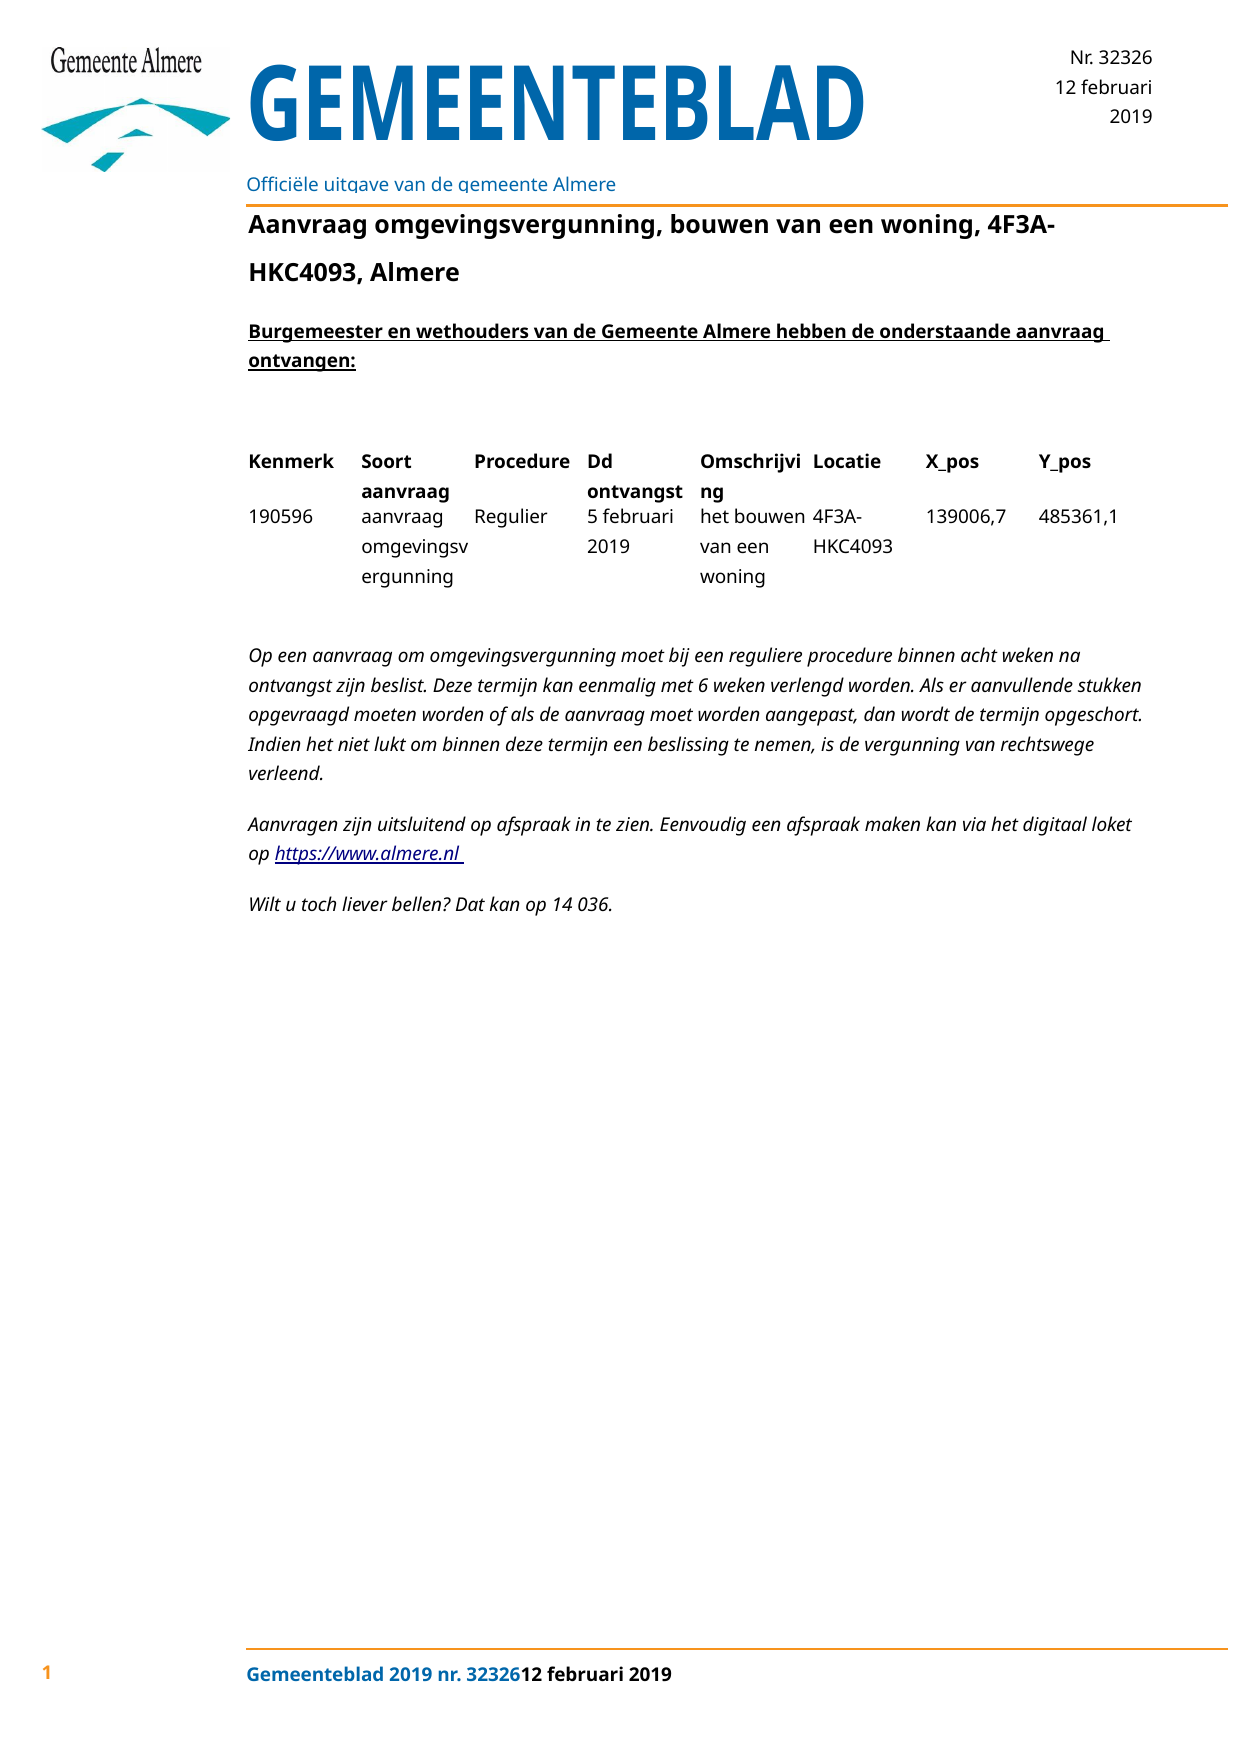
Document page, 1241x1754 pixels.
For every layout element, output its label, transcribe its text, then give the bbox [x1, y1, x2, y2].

table_cell 5 februari 2019 [587, 504, 700, 589]
table_header Kenmerk [248, 449, 361, 504]
picture [41, 47, 231, 172]
text Burgemeester en wethouders van de Gemeente Almere hebben de onderstaande aanvraag ontvangen: [248, 318, 1152, 373]
text Wilt u toch liever bellen? Dat kan op 14 036. [248, 891, 1152, 917]
table_cell aanvraag omgevingsvergunning [361, 504, 474, 589]
table_cell Regulier [474, 504, 587, 589]
table_header X_pos [926, 449, 1038, 504]
table_cell 4F3A-HKC4093 [813, 504, 926, 589]
text Aanvragen zijn uitsluitend op afspraak in te zien. Eenvoudig een afspraak maken kan via het digitaal loket op https://www.almere.nl [248, 811, 1152, 866]
table_header Omschrijving [700, 449, 813, 504]
table_header Soort aanvraag [361, 449, 474, 504]
table_header Locatie [813, 449, 926, 504]
table_cell 139006,7 [926, 504, 1038, 589]
table_cell het bouwen van een woning [700, 504, 813, 589]
table_cell 190596 [248, 504, 361, 589]
table_header Dd ontvangst [587, 449, 700, 504]
table_header Procedure [474, 449, 587, 504]
table_cell 485361,1 [1039, 504, 1152, 589]
text Aanvraag omgevingsvergunning, bouwen van een woning, 4F3A-HKC4093, Almere [248, 207, 1152, 288]
table_header Y_pos [1039, 449, 1152, 504]
text Op een aanvraag om omgevingsvergunning moet bij een reguliere procedure binnen acht weken na ontvangst zijn beslist. Deze termijn kan eenmalig met 6 weken verlengd worden. Als er aanvullende stukken opgevraagd moeten worden of als de aanvraag moet worden aangepast, dan wordt de termijn opgeschort. Indien het niet lukt om binnen deze termijn een beslissing te nemen, is de vergunning van rechtswege verleend. [248, 642, 1152, 786]
